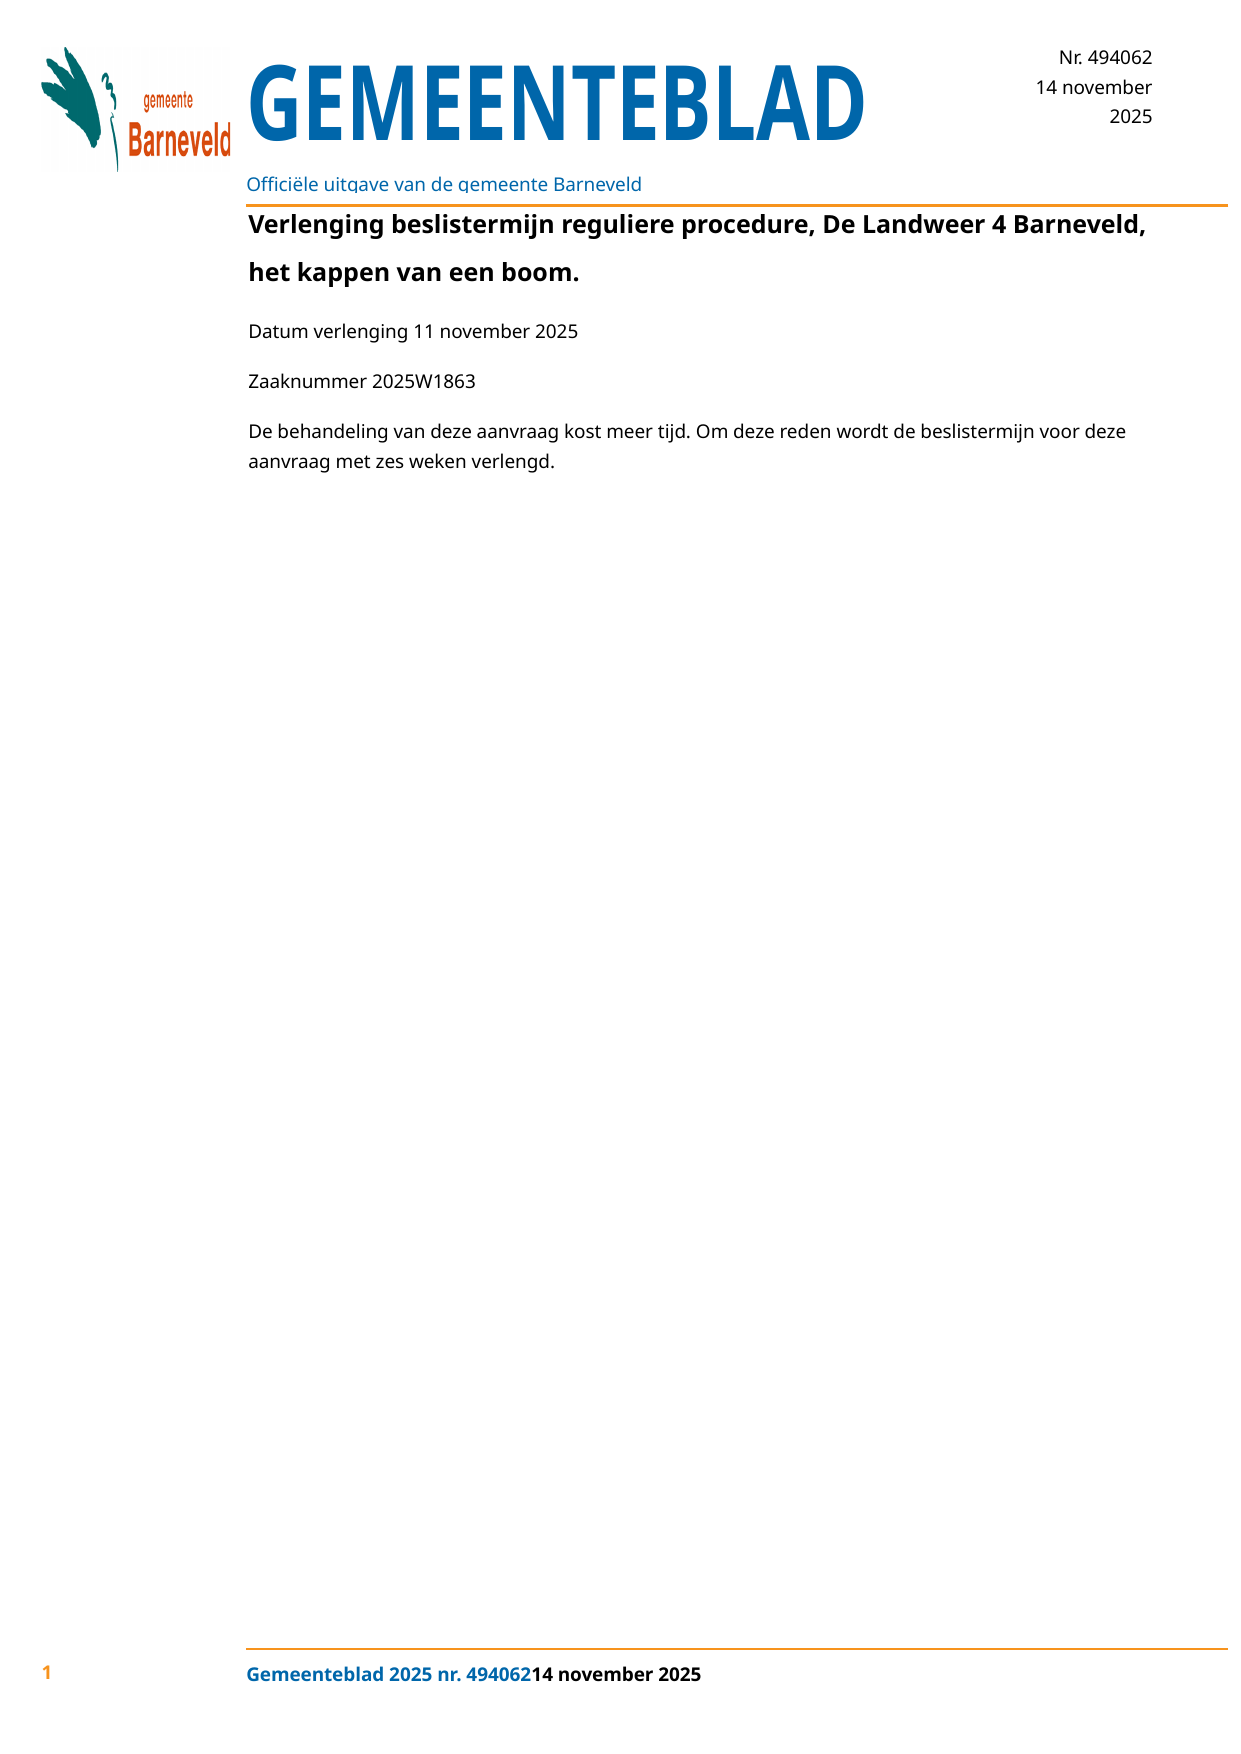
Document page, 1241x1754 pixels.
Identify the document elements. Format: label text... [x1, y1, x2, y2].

text Verlenging beslistermijn reguliere procedure, De Landweer 4 Barneveld, het kappen van een boom. [248, 207, 1152, 288]
text De behandeling van deze aanvraag kost meer tijd. Om deze reden wordt de beslistermijn voor deze aanvraag met zes weken verlengd. [248, 419, 1152, 474]
picture [41, 47, 231, 172]
text Datum verlenging 11 november 2025 [248, 318, 1152, 344]
text Zaaknummer 2025W1863 [248, 368, 1152, 394]
